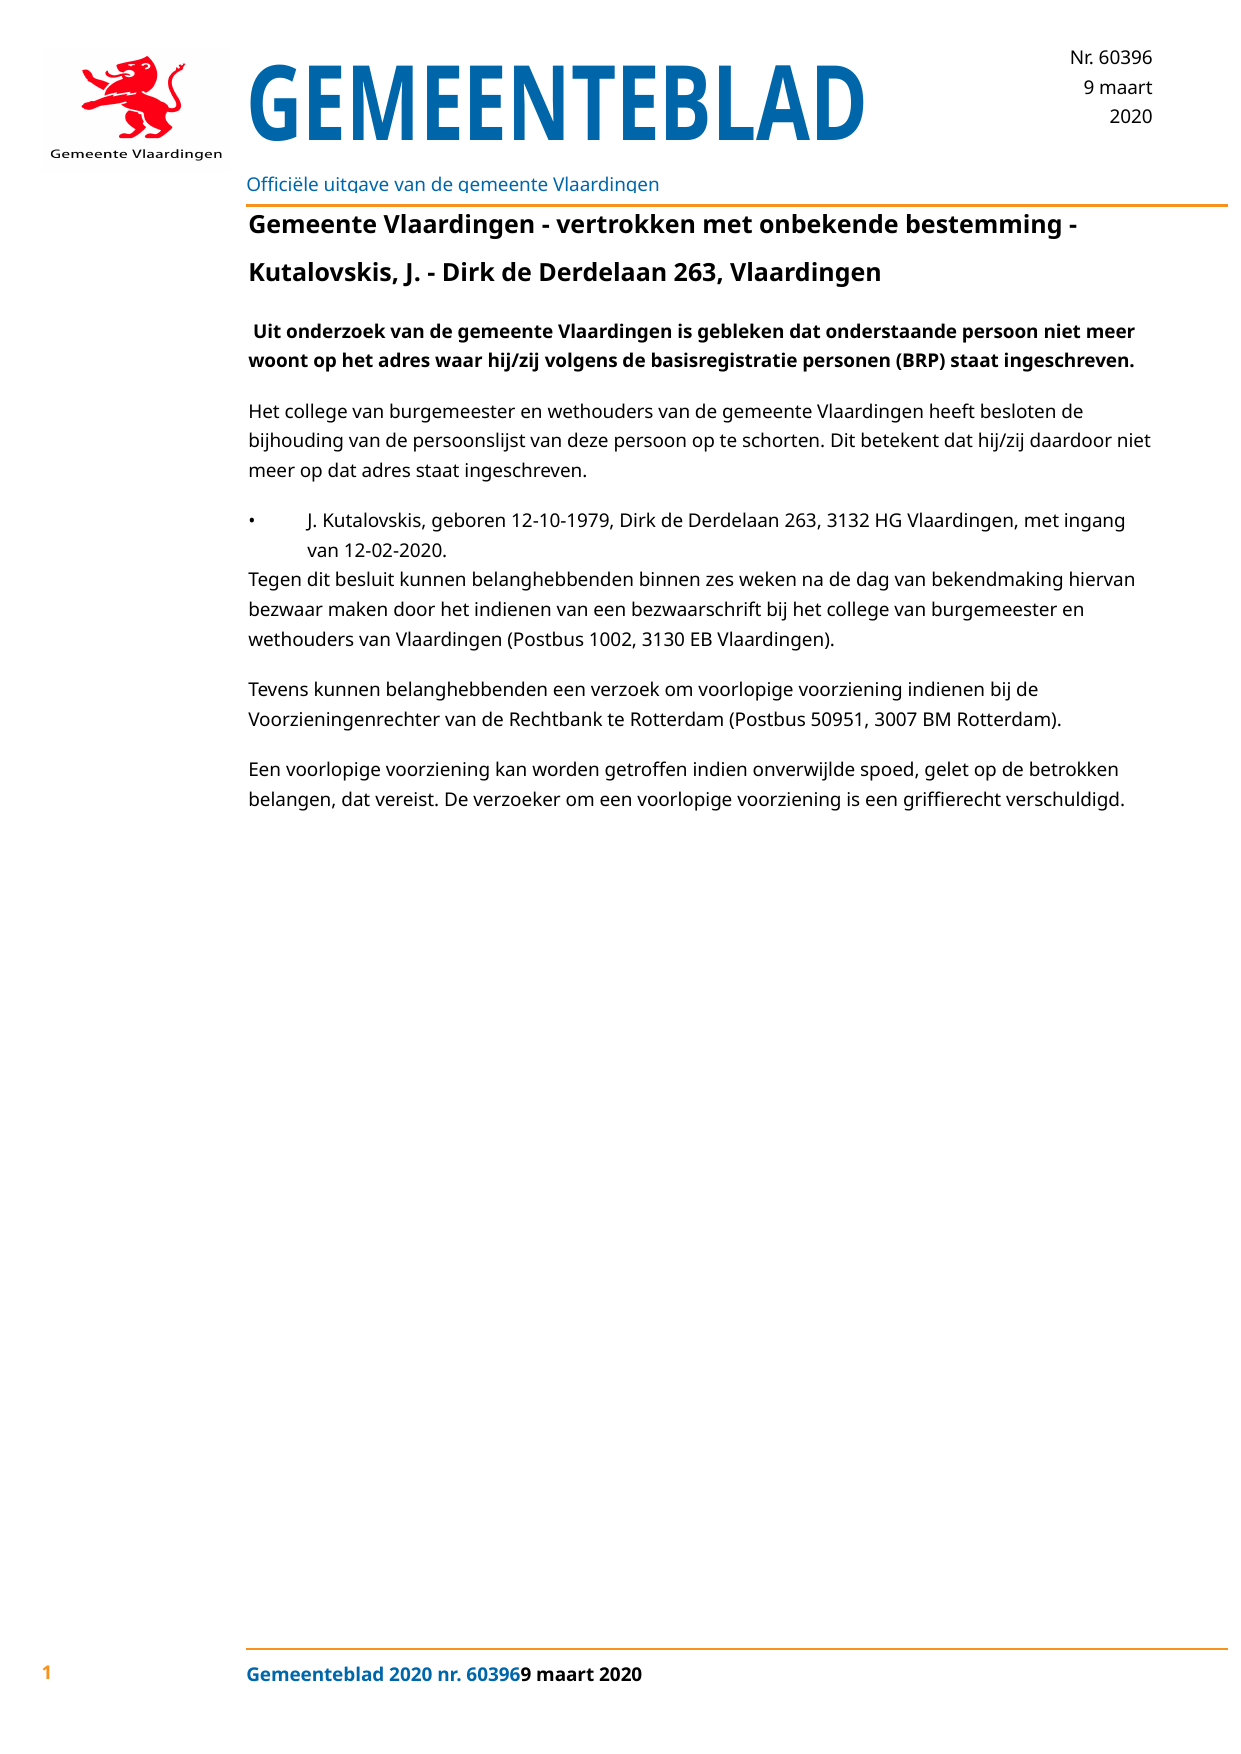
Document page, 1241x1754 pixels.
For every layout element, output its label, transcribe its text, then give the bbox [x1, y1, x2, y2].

text Het college van burgemeester en wethouders van de gemeente Vlaardingen heeft besloten de bijhouding van de persoonslijst van deze persoon op te schorten. Dit betekent dat hij/zij daardoor niet meer op dat adres staat ingeschreven. [248, 398, 1152, 483]
text Tevens kunnen belanghebbenden een verzoek om voorlopige voorziening indienen bij de Voorzieningenrechter van de Rechtbank te Rotterdam (Postbus 50951, 3007 BM Rotterdam). [248, 676, 1152, 732]
text Tegen dit besluit kunnen belanghebbenden binnen zes weken na de dag van bekendmaking hiervan bezwaar maken door het indienen van een bezwaarschrift bij het college van burgemeester en wethouders van Vlaardingen (Postbus 1002, 3130 EB Vlaardingen). [248, 567, 1152, 652]
list J. Kutalovskis, geboren 12-10-1979, Dirk de Derdelaan 263, 3132 HG Vlaardingen, met ingang van 12-02-2020. [248, 507, 1152, 563]
text Een voorlopige voorziening kan worden getroffen indien onverwijlde spoed, gelet op de betrokken belangen, dat vereist. De verzoeker om een voorlopige voorziening is een griffierecht verschuldigd. [248, 756, 1152, 812]
picture [41, 47, 231, 172]
text Uit onderzoek van de gemeente Vlaardingen is gebleken dat onderstaande persoon niet meer woont op het adres waar hij/zij volgens de basisregistratie personen (BRP) staat ingeschreven. [248, 318, 1152, 373]
text Gemeente Vlaardingen - vertrokken met onbekende bestemming - Kutalovskis, J. - Dirk de Derdelaan 263, Vlaardingen [248, 207, 1152, 288]
